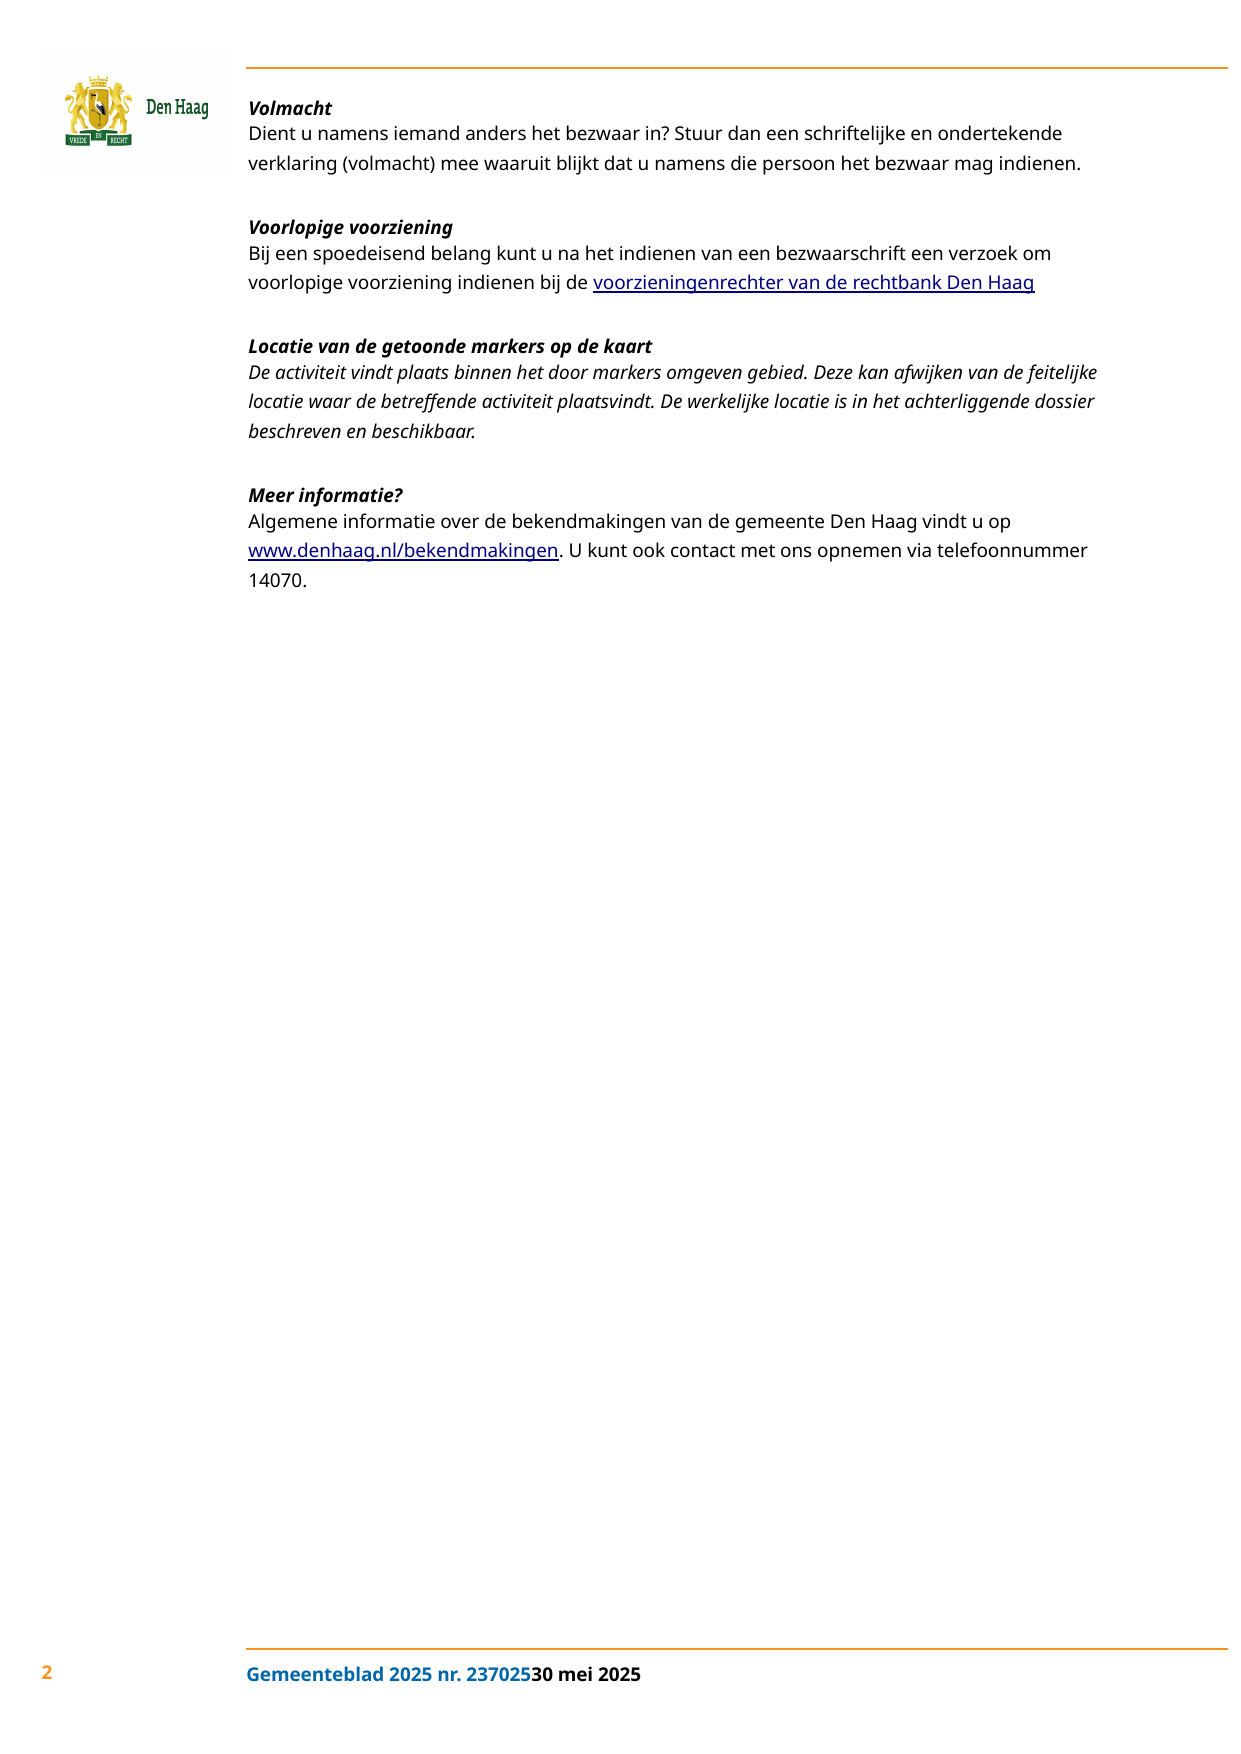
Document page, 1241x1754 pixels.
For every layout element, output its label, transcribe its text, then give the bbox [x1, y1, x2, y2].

text Volmacht [248, 95, 1152, 121]
text Dient u namens iemand anders het bezwaar in? Stuur dan een schriftelijke en ondertekende verklaring (volmacht) mee waaruit blijkt dat u namens die persoon het bezwaar mag indienen. [248, 121, 1152, 176]
picture [41, 47, 231, 172]
text Locatie van de getoonde markers op de kaart [248, 333, 1152, 359]
text Meer informatie? [248, 482, 1152, 508]
text Bij een spoedeisend belang kunt u na het indienen van een bezwaarschrift een verzoek om voorlopige voorziening indienen bij de voorzieningenrechter van de rechtbank Den Haag [248, 240, 1152, 295]
text Voorlopige voorziening [248, 214, 1152, 240]
text Algemene informatie over de bekendmakingen van de gemeente Den Haag vindt u op www.denhaag.nl/bekendmakingen. U kunt ook contact met ons opnemen via telefoonnummer 14070. [248, 508, 1152, 593]
text De activiteit vindt plaats binnen het door markers omgeven gebied. Deze kan afwijken van de feitelijke locatie waar de betreffende activiteit plaatsvindt. De werkelijke locatie is in het achterliggende dossier beschreven en beschikbaar. [248, 359, 1152, 444]
